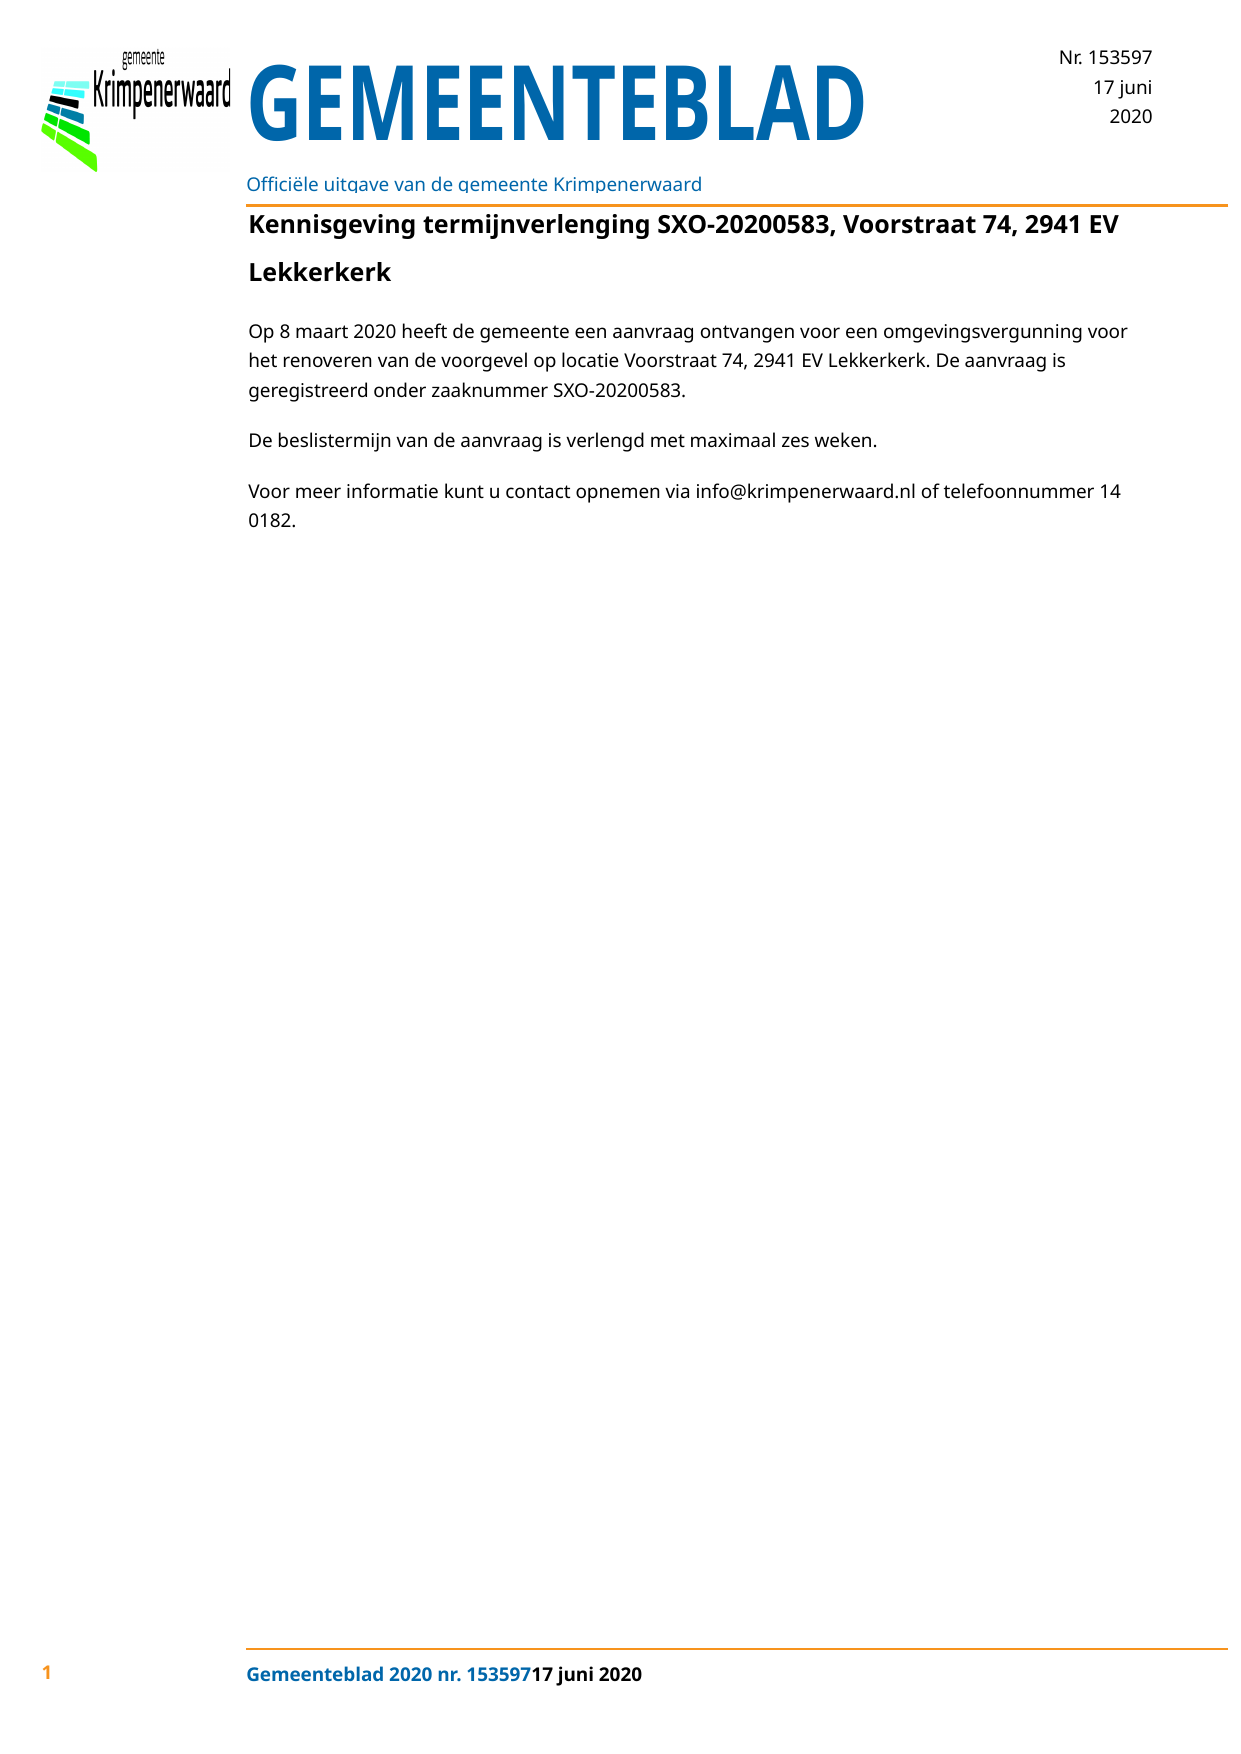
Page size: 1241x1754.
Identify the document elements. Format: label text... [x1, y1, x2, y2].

text Voor meer informatie kunt u contact opnemen via info@krimpenerwaard.nl of telefoonnummer 14 0182. [248, 478, 1152, 533]
text Op 8 maart 2020 heeft de gemeente een aanvraag ontvangen voor een omgevingsvergunning voor het renoveren van de voorgevel op locatie Voorstraat 74, 2941 EV Lekkerkerk. De aanvraag is geregistreerd onder zaaknummer SXO-20200583. [248, 318, 1152, 403]
picture [41, 47, 231, 172]
text Kennisgeving termijnverlenging SXO-20200583, Voorstraat 74, 2941 EV Lekkerkerk [248, 207, 1152, 288]
text De beslistermijn van de aanvraag is verlengd met maximaal zes weken. [248, 427, 1152, 453]
